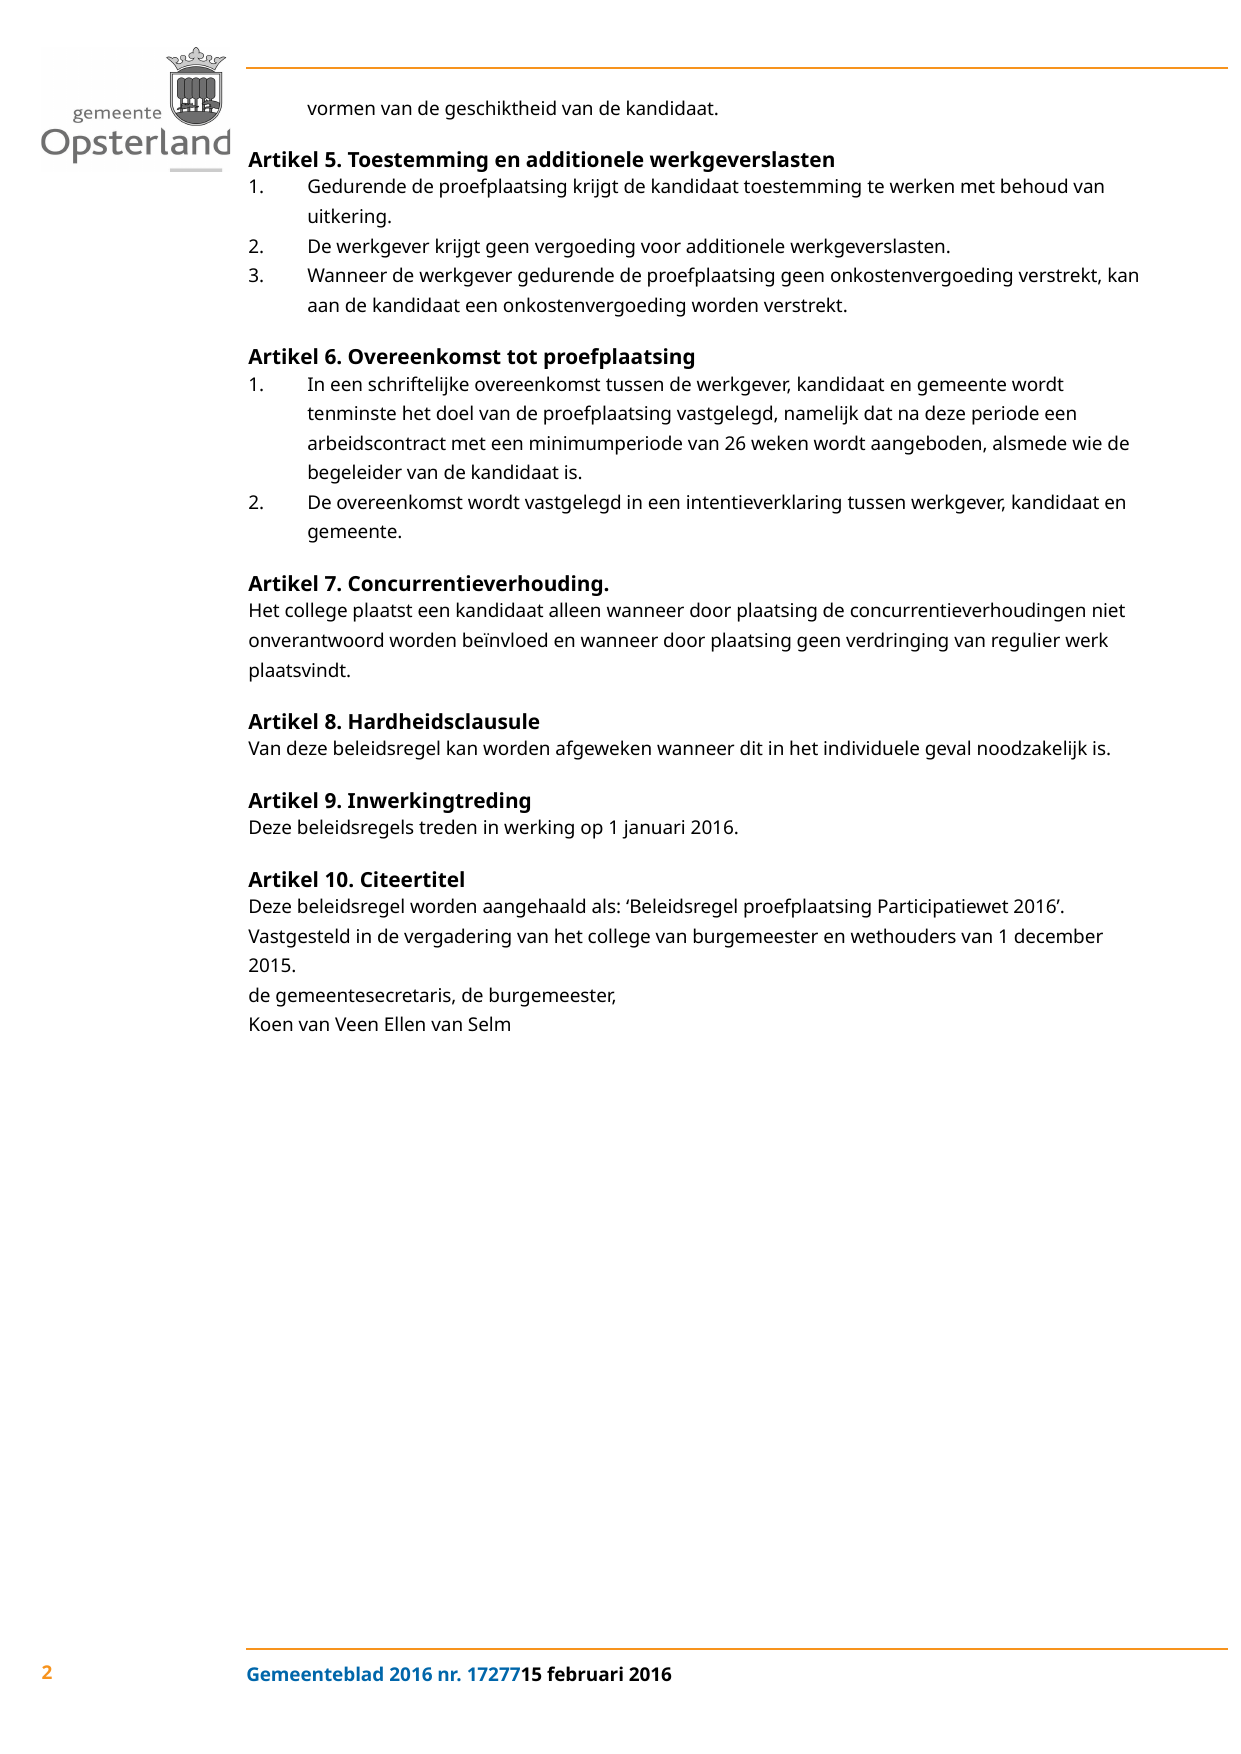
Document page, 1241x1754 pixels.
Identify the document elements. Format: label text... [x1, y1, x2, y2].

list Wanneer de werkgever gedurende de proefplaatsing geen onkostenvergoeding verstrekt, kan aan de kandidaat een onkostenvergoeding worden verstrekt. [248, 262, 1152, 318]
text de gemeentesecretaris, de burgemeester, [248, 982, 1152, 1008]
list Gedurende de proefplaatsing krijgt de kandidaat toestemming te werken met behoud van uitkering. [248, 174, 1152, 229]
text Artikel 7. Concurrentieverhouding. [248, 569, 1152, 598]
list De overeenkomst wordt vastgelegd in een intentieverklaring tussen werkgever, kandidaat en gemeente. [248, 489, 1152, 544]
list vormen van de geschiktheid van de kandidaat. [248, 95, 1152, 121]
text Koen van Veen Ellen van Selm [248, 1012, 1152, 1037]
text Artikel 5. Toestemming en additionele werkgeverslasten [248, 145, 1152, 174]
text Artikel 9. Inwerkingtreding [248, 786, 1152, 814]
text Het college plaatst een kandidaat alleen wanneer door plaatsing de concurrentieverhoudingen niet onverantwoord worden beïnvloed en wanneer door plaatsing geen verdringing van regulier werk plaatsvindt. [248, 598, 1152, 682]
text Artikel 10. Citeertitel [248, 865, 1152, 893]
list De werkgever krijgt geen vergoeding voor additionele werkgeverslasten. [248, 233, 1152, 258]
text Deze beleidsregels treden in werking op 1 januari 2016. [248, 814, 1152, 840]
text Deze beleidsregel worden aangehaald als: ‘Beleidsregel proefplaatsing Participatiewet 2016’. [248, 893, 1152, 919]
list In een schriftelijke overeenkomst tussen de werkgever, kandidaat en gemeente wordt tenminste het doel van de proefplaatsing vastgelegd, namelijk dat na deze periode een arbeidscontract met een minimumperiode van 26 weken wordt aangeboden, alsmede wie de begeleider van de kandidaat is. [248, 371, 1152, 485]
text Van deze beleidsregel kan worden afgeweken wanneer dit in het individuele geval noodzakelijk is. [248, 736, 1152, 761]
text Artikel 8. Hardheidsclausule [248, 707, 1152, 736]
picture [41, 47, 231, 172]
text Vastgesteld in de vergadering van het college van burgemeester en wethouders van 1 december 2015. [248, 923, 1152, 978]
text Artikel 6. Overeenkomst tot proefplaatsing [248, 342, 1152, 371]
